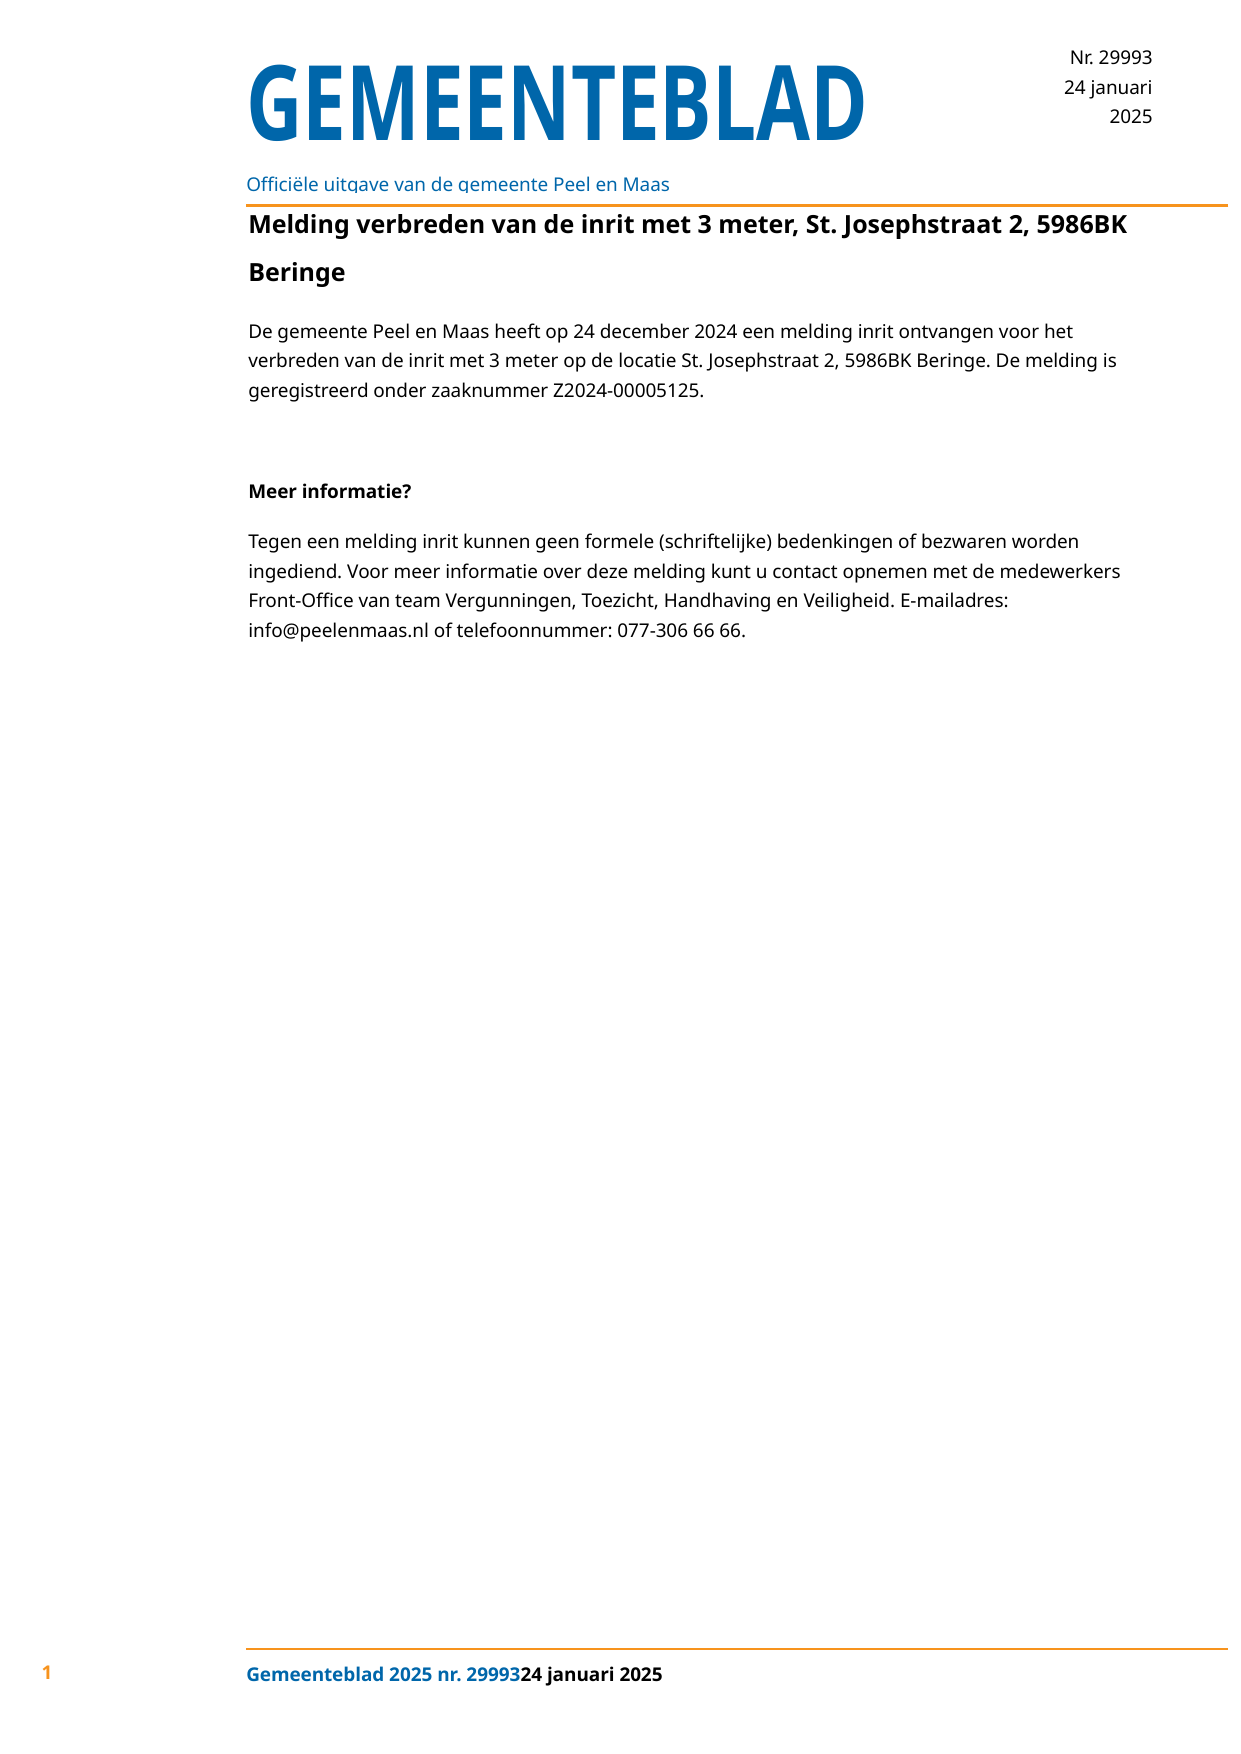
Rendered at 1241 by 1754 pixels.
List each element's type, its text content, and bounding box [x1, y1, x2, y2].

picture [41, 47, 231, 172]
text De gemeente Peel en Maas heeft op 24 december 2024 een melding inrit ontvangen voor het verbreden van de inrit met 3 meter op de locatie St. Josephstraat 2, 5986BK Beringe. De melding is geregistreerd onder zaaknummer Z2024-00005125. [248, 318, 1152, 403]
text Melding verbreden van de inrit met 3 meter, St. Josephstraat 2, 5986BK Beringe [248, 207, 1152, 288]
text Meer informatie? [248, 478, 1152, 504]
text Tegen een melding inrit kunnen geen formele (schriftelijke) bedenkingen of bezwaren worden ingediend. Voor meer informatie over deze melding kunt u contact opnemen met de medewerkers Front-Office van team Vergunningen, Toezicht, Handhaving en Veiligheid. E-mailadres: info@peelenmaas.nl of telefoonnummer: 077-306 66 66. [248, 528, 1152, 643]
